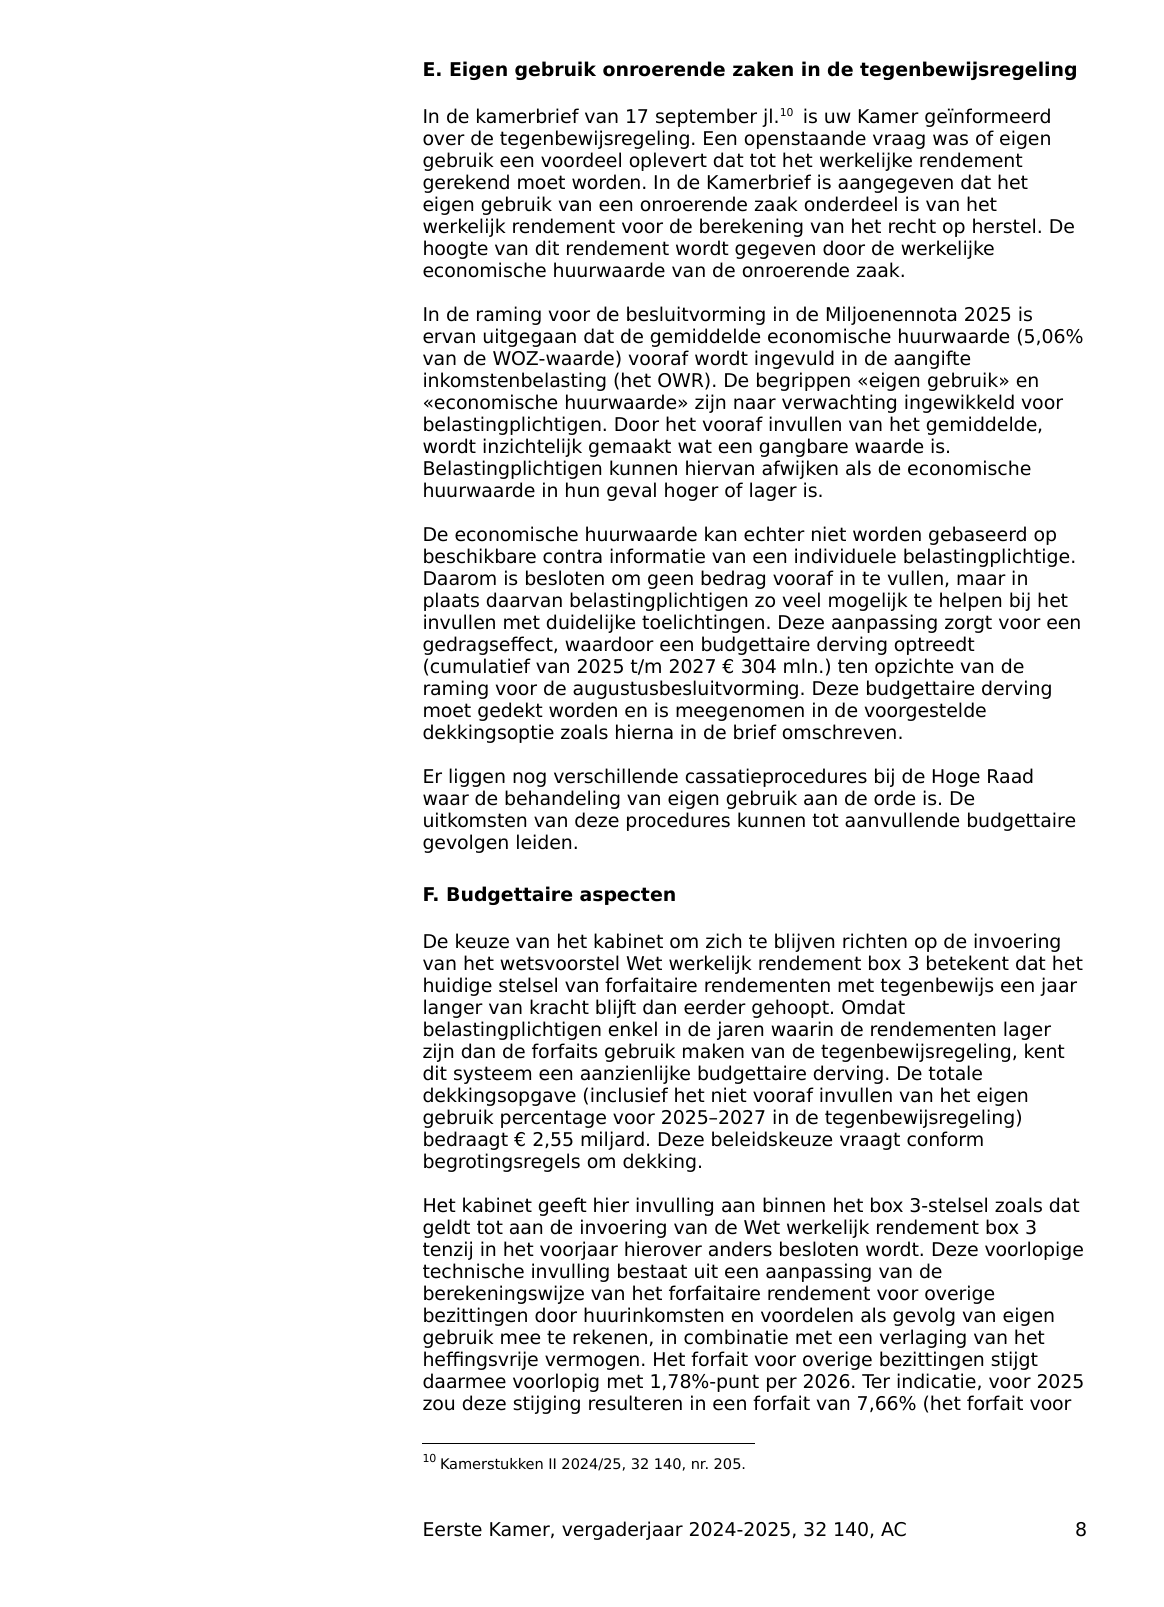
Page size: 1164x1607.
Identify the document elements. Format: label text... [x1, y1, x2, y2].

text Er liggen nog verschillende cassatieprocedures bij de Hoge Raad waar de behandeling van eigen gebruik aan de orde is. De uitkomsten van deze procedures kunnen tot aanvullende budgettaire gevolgen leiden. [422, 766, 1087, 854]
subtitle E. Eigen gebruik onroerende zaken in de tegenbewijsregeling [422, 59, 1087, 81]
subtitle F. Budgettaire aspecten [422, 884, 1087, 906]
text In de raming voor de besluitvorming in de Miljoenennota 2025 is ervan uitgegaan dat de gemiddelde economische huurwaarde (5,06% van de WOZ-waarde) vooraf wordt ingevuld in de aangifte inkomstenbelasting (het OWR). De begrippen «eigen gebruik» en «economische huurwaarde» zijn naar verwachting ingewikkeld voor belastingplichtigen. Door het vooraf invullen van het gemiddelde, wordt inzichtelijk gemaakt wat een gangbare waarde is. Belastingplichtigen kunnen hiervan afwijken als de economische huurwaarde in hun geval hoger of lager is. [422, 304, 1087, 502]
text In de kamerbrief van 17 september jl. is uw Kamer geïnformeerd over de tegenbewijsregeling. Een openstaande vraag was of eigen gebruik een voordeel oplevert dat tot het werkelijke rendement gerekend moet worden. In de Kamerbrief is aangegeven dat het eigen gebruik van een onroerende zaak onderdeel is van het werkelijk rendement voor de berekening van het recht op herstel. De hoogte van dit rendement wordt gegeven door de werkelijke economische huurwaarde van de onroerende zaak. [422, 106, 1087, 282]
text Kamerstukken II 2024/25, 32 140, nr. 205. [422, 1452, 1087, 1474]
text De economische huurwaarde kan echter niet worden gebaseerd op beschikbare contra informatie van een individuele belastingplichtige. Daarom is besloten om geen bedrag vooraf in te vullen, maar in plaats daarvan belastingplichtigen zo veel mogelijk te helpen bij het invullen met duidelijke toelichtingen. Deze aanpassing zorgt voor een gedragseffect, waardoor een budgettaire derving optreedt (cumulatief van 2025 t/m 2027 € 304 mln.) ten opzichte van de raming voor de augustusbesluitvorming. Deze budgettaire derving moet gedekt worden en is meegenomen in de voorgestelde dekkingsoptie zoals hierna in de brief omschreven. [422, 524, 1087, 744]
text De keuze van het kabinet om zich te blijven richten op de invoering van het wetsvoorstel Wet werkelijk rendement box 3 betekent dat het huidige stelsel van forfaitaire rendementen met tegenbewijs een jaar langer van kracht blijft dan eerder gehoopt. Omdat belastingplichtigen enkel in de jaren waarin de rendementen lager zijn dan de forfaits gebruik maken van de tegenbewijsregeling, kent dit systeem een aanzienlijke budgettaire derving. De totale dekkingsopgave (inclusief het niet vooraf invullen van het eigen gebruik percentage voor 2025–2027 in de tegenbewijsregeling) bedraagt € 2,55 miljard. Deze beleidskeuze vraagt conform begrotingsregels om dekking. [422, 931, 1087, 1173]
text Het kabinet geeft hier invulling aan binnen het box 3-stelsel zoals dat geldt tot aan de invoering van de Wet werkelijk rendement box 3 tenzij in het voorjaar hierover anders besloten wordt. Deze voorlopige technische invulling bestaat uit een aanpassing van de berekeningswijze van het forfaitaire rendement voor overige bezittingen door huurinkomsten en voordelen als gevolg van eigen gebruik mee te rekenen, in combinatie met een verlaging van het heffingsvrije vermogen. Het forfait voor overige bezittingen stijgt daarmee voorlopig met 1,78%-punt per 2026. Ter indicatie, voor 2025 zou deze stijging resulteren in een forfait van 7,66% (het forfait voor [422, 1195, 1087, 1415]
